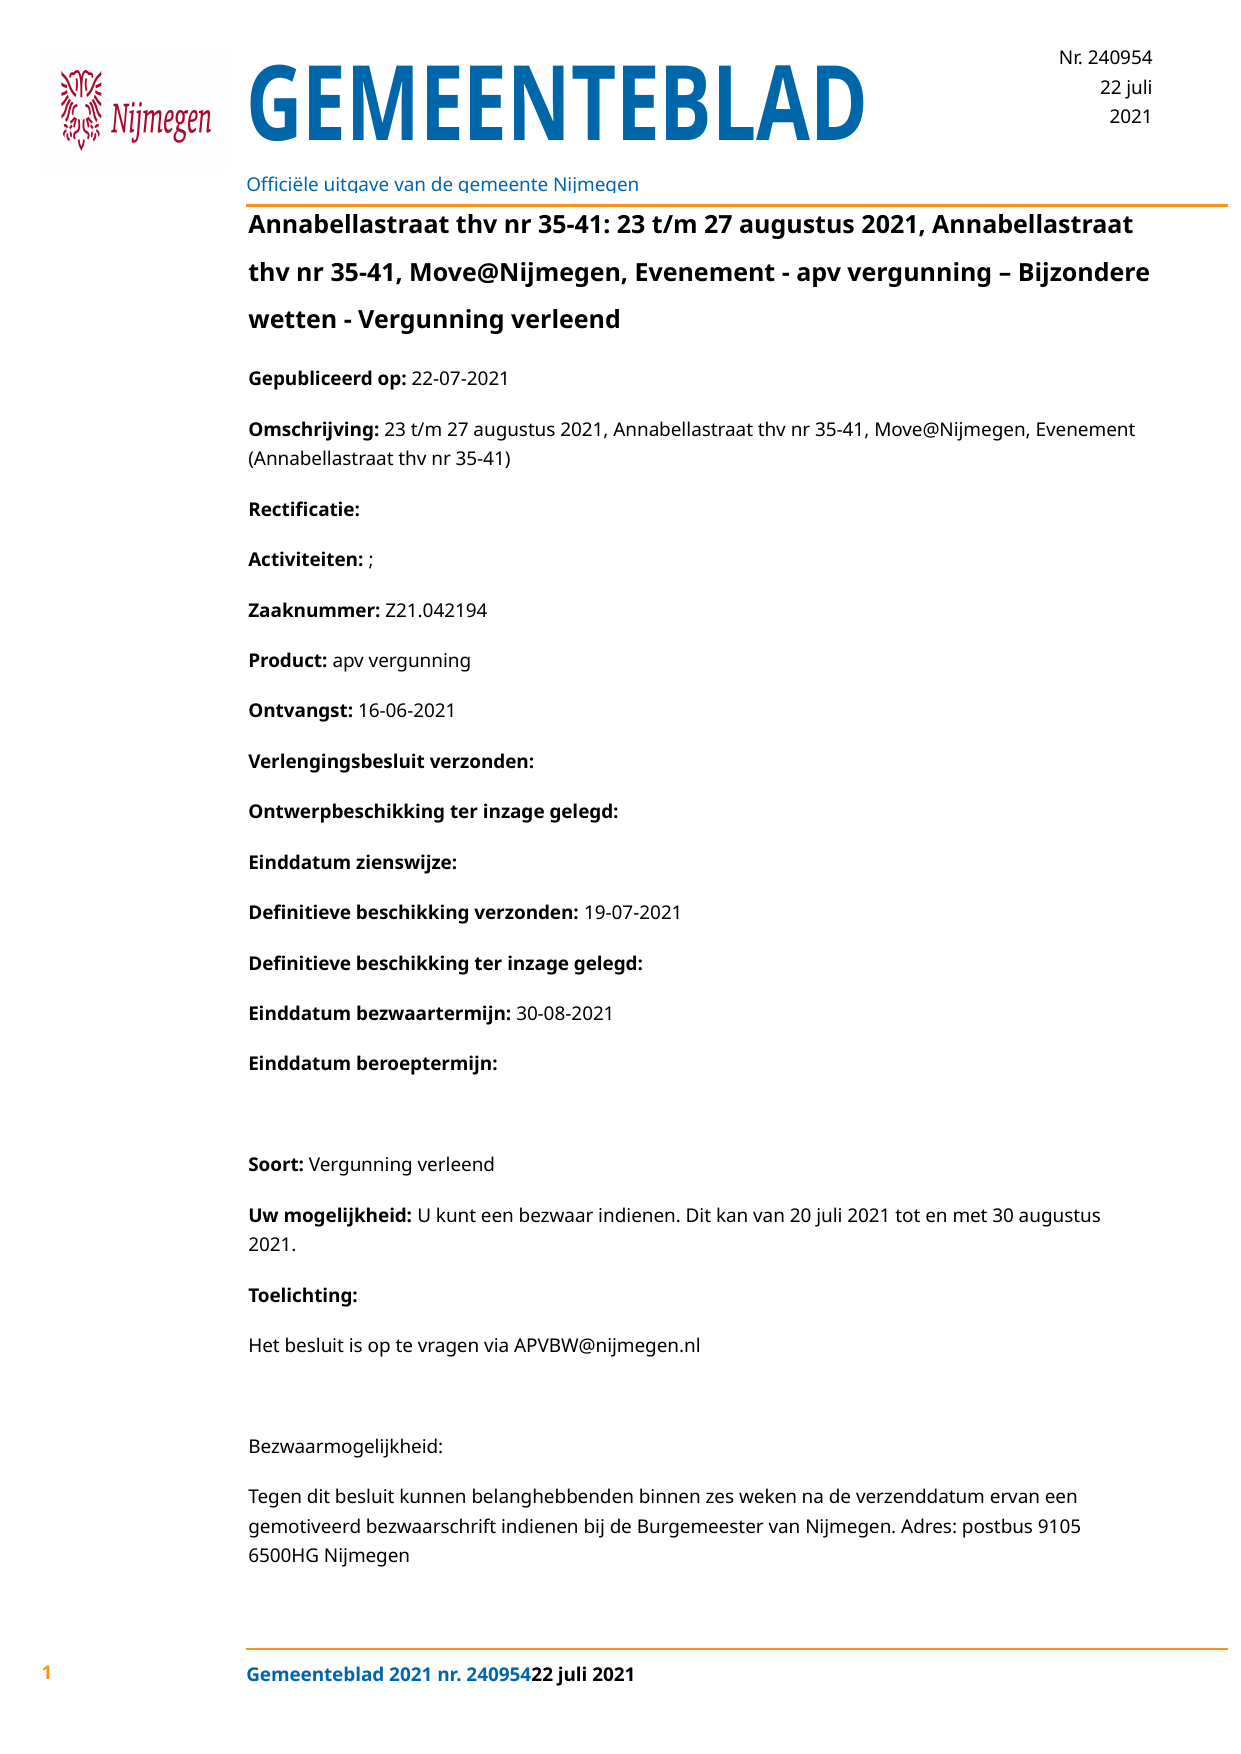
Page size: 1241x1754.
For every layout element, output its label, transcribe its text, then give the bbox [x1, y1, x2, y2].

text Rectificatie: [248, 496, 1152, 522]
text Ontwerpbeschikking ter inzage gelegd: [248, 798, 1152, 824]
text Toelichting: [248, 1282, 1152, 1307]
text Soort: Vergunning verleend [248, 1151, 1152, 1177]
text Het besluit is op te vragen via APVBW@nijmegen.nl [248, 1332, 1152, 1358]
text Einddatum zienswijze: [248, 849, 1152, 874]
text Tegen dit besluit kunnen belanghebbenden binnen zes weken na de verzenddatum ervan een gemotiveerd bezwaarschrift indienen bij de Burgemeester van Nijmegen. Adres: postbus 9105 6500HG Nijmegen [248, 1483, 1152, 1568]
text Definitieve beschikking verzonden: 19-07-2021 [248, 899, 1152, 925]
text Zaaknummer: Z21.042194 [248, 597, 1152, 622]
text Uw mogelijkheid: U kunt een bezwaar indienen. Dit kan van 20 juli 2021 tot en met 30 augustus 2021. [248, 1202, 1152, 1257]
text Gepubliceerd op: 22-07-2021 [248, 366, 1152, 391]
text Ontvangst: 16-06-2021 [248, 698, 1152, 723]
text Activiteiten: ; [248, 546, 1152, 572]
text Definitieve beschikking ter inzage gelegd: [248, 950, 1152, 975]
text Omschrijving: 23 t/m 27 augustus 2021, Annabellastraat thv nr 35-41, Move@Nijmegen, Evenement (Annabellastraat thv nr 35-41) [248, 416, 1152, 471]
text Einddatum bezwaartermijn: 30-08-2021 [248, 1000, 1152, 1026]
text Verlengingsbesluit verzonden: [248, 748, 1152, 774]
text Product: apv vergunning [248, 647, 1152, 673]
picture [41, 47, 231, 172]
text Annabellastraat thv nr 35-41: 23 t/m 27 augustus 2021, Annabellastraat thv nr 35-41, Move@Nijmegen, Evenement - apv vergunning – Bijzondere wetten - Vergunning verleend [248, 207, 1152, 336]
text Einddatum beroeptermijn: [248, 1051, 1152, 1076]
text Bezwaarmogelijkheid: [248, 1433, 1152, 1459]
